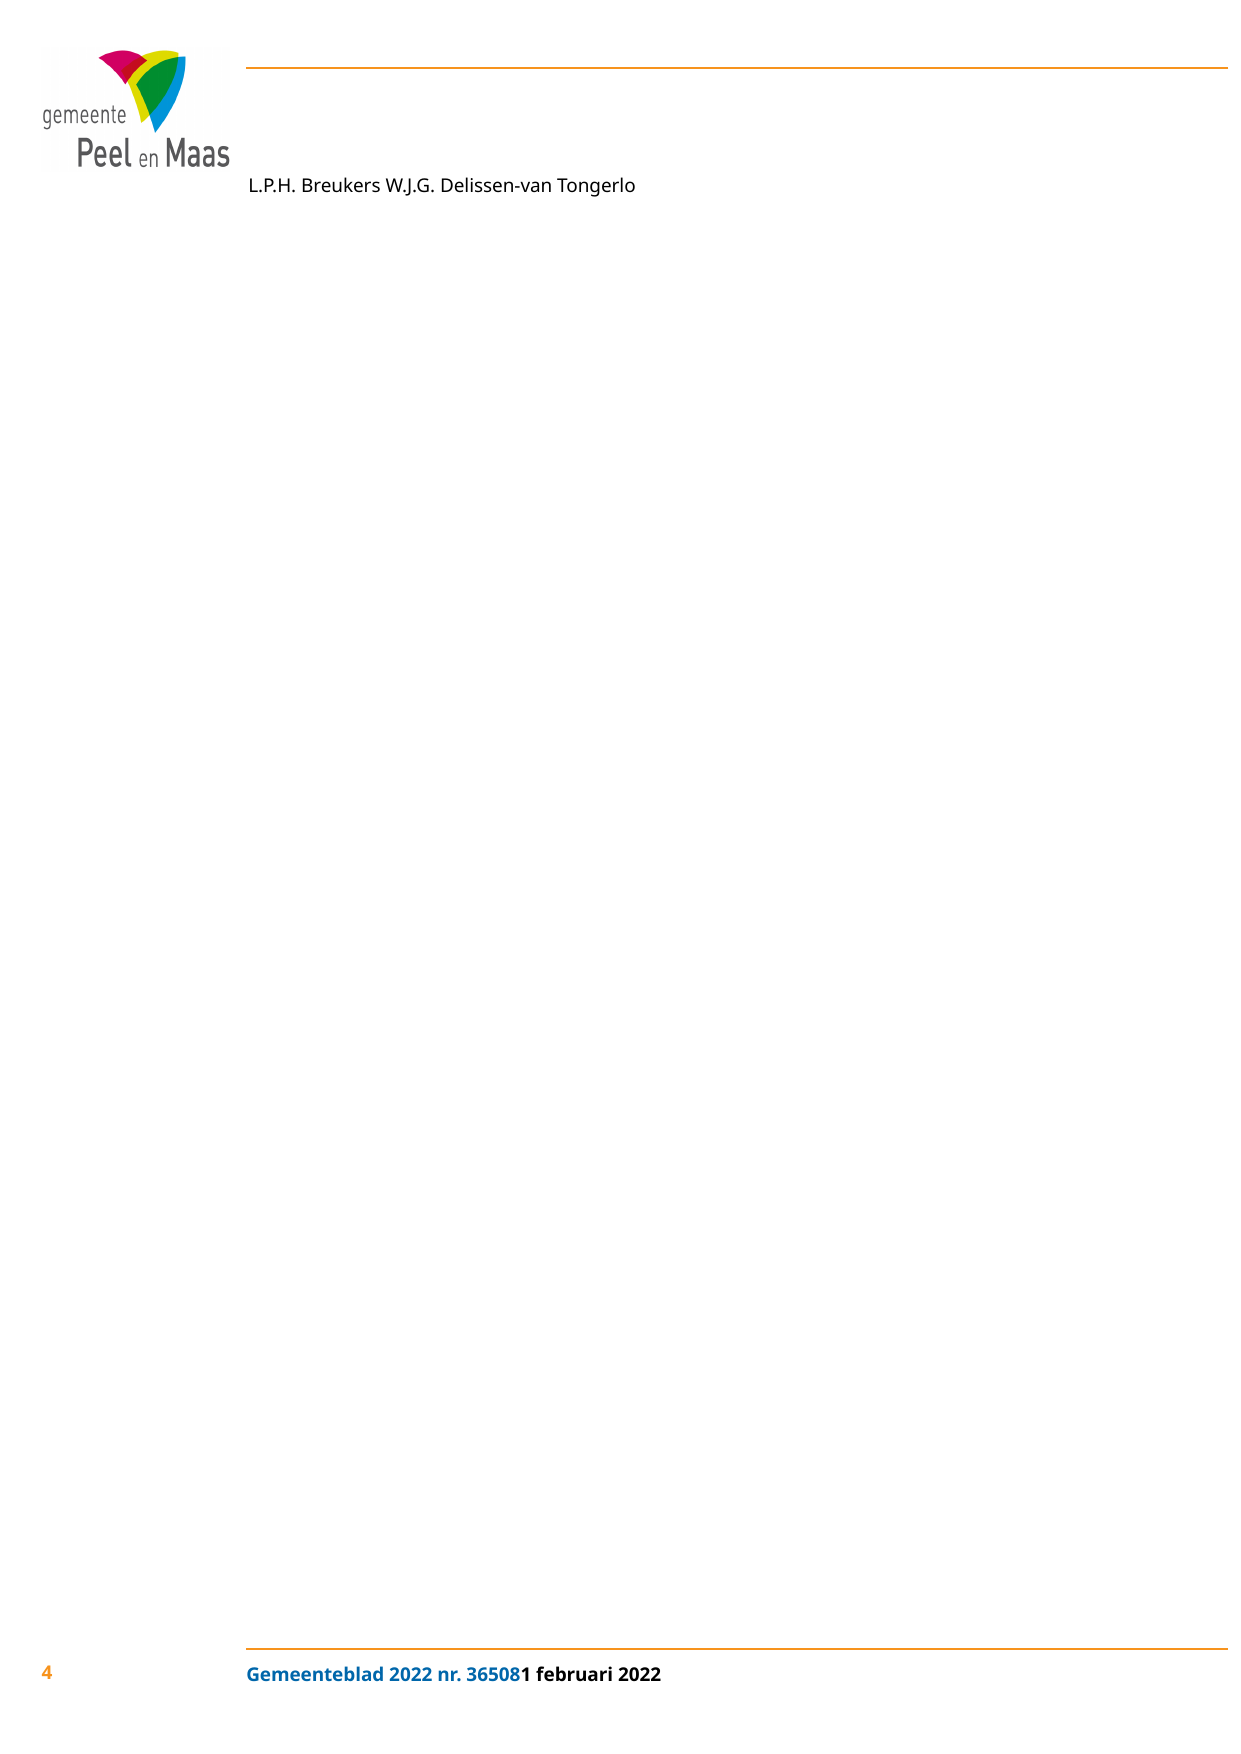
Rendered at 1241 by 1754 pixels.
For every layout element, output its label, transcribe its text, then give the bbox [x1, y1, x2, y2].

picture [41, 47, 231, 172]
text L.P.H. Breukers W.J.G. Delissen-van Tongerlo [248, 172, 1152, 198]
